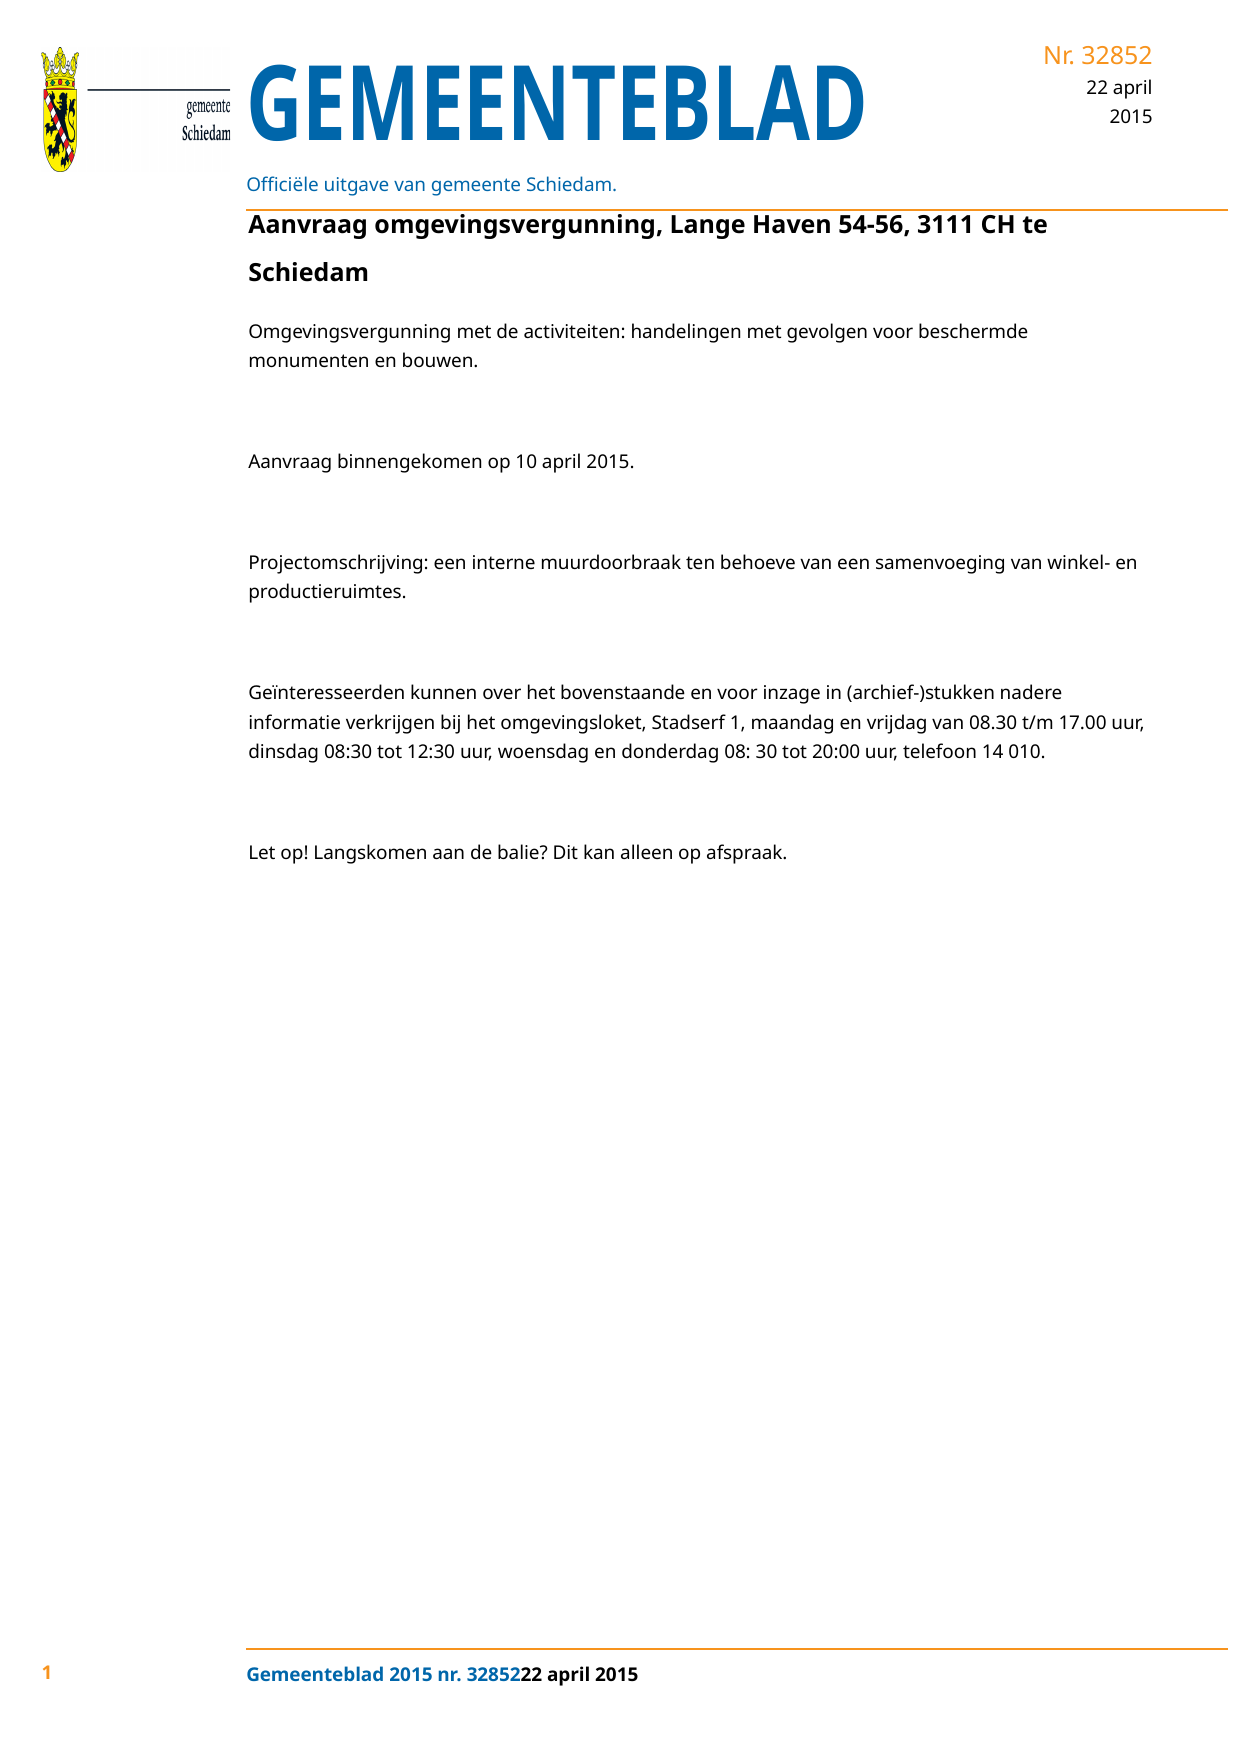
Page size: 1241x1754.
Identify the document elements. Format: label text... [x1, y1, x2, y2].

text Geïnteresseerden kunnen over het bovenstaande en voor inzage in (archief-)stukken nadere informatie verkrijgen bij het omgevingsloket, Stadserf 1, maandag en vrijdag van 08.30 t/m 17.00 uur, dinsdag 08:30 tot 12:30 uur, woensdag en donderdag 08: 30 tot 20:00 uur, telefoon 14 010. [248, 679, 1152, 764]
text Omgevingsvergunning met de activiteiten: handelingen met gevolgen voor beschermde monumenten en bouwen. [248, 318, 1152, 373]
text Aanvraag omgevingsvergunning, Lange Haven 54-56, 3111 CH te Schiedam [248, 211, 1152, 288]
picture [41, 47, 231, 172]
text Projectomschrijving: een interne muurdoorbraak ten behoeve van een samenvoeging van winkel- en productieruimtes. [248, 549, 1152, 604]
text Let op! Langskomen aan de balie? Dit kan alleen op afspraak. [248, 839, 1152, 865]
text Aanvraag binnengekomen op 10 april 2015. [248, 448, 1152, 474]
